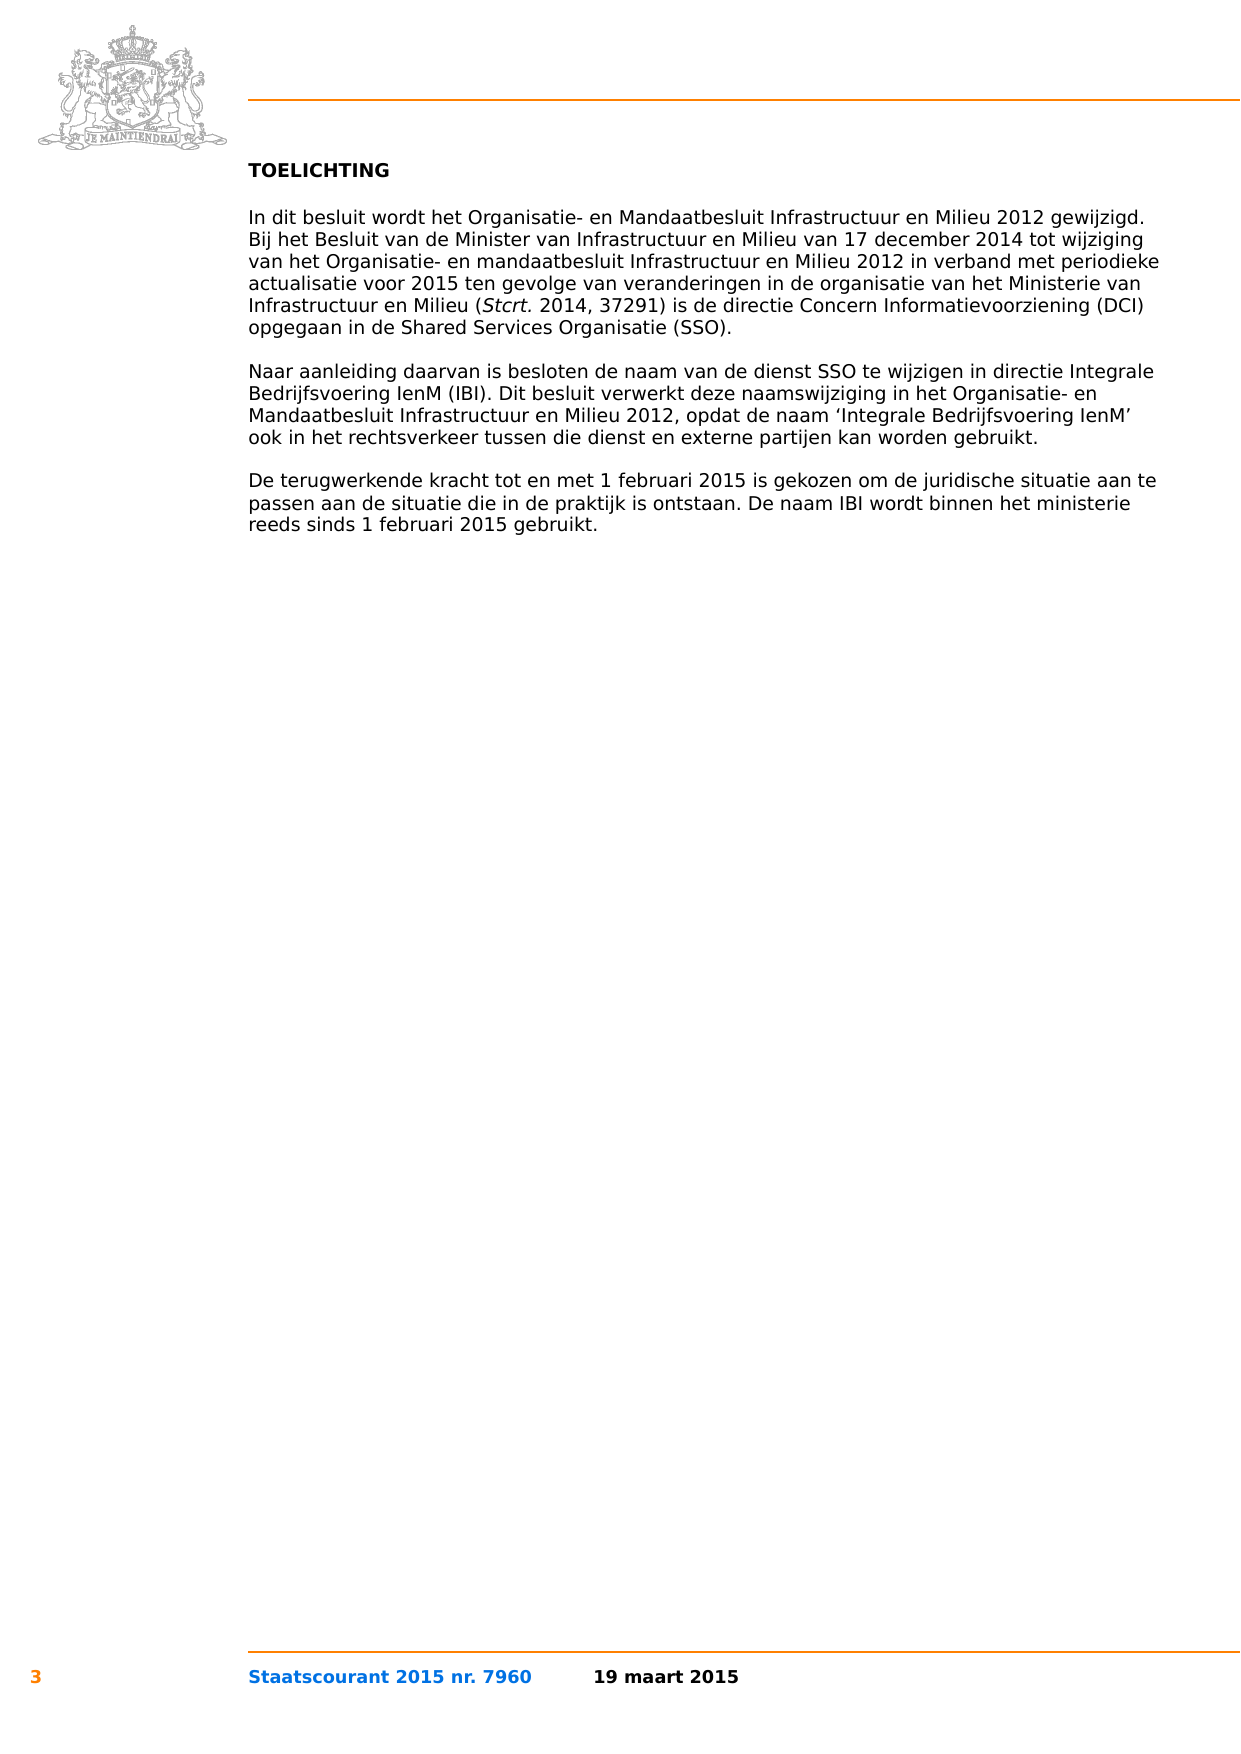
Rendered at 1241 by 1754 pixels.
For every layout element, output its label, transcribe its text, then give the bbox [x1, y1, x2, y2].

picture [38, 25, 227, 150]
subtitle TOELICHTING [248, 160, 1163, 182]
text De terugwerkende kracht tot en met 1 februari 2015 is gekozen om de juridische situatie aan te passen aan de situatie die in de praktijk is ontstaan. De naam IBI wordt binnen het ministerie reeds sinds 1 februari 2015 gebruikt. [248, 470, 1163, 536]
text In dit besluit wordt het Organisatie- en Mandaatbesluit Infrastructuur en Milieu 2012 gewijzigd. Bij het Besluit van de Minister van Infrastructuur en Milieu van 17 december 2014 tot wijziging van het Organisatie- en mandaatbesluit Infrastructuur en Milieu 2012 in verband met periodieke actualisatie voor 2015 ten gevolge van veranderingen in de organisatie van het Ministerie van Infrastructuur en Milieu (Stcrt. 2014, 37291) is de directie Concern Informatievoorziening (DCI) opgegaan in de Shared Services Organisatie (SSO). [248, 207, 1163, 339]
text Naar aanleiding daarvan is besloten de naam van de dienst SSO te wijzigen in directie Integrale Bedrijfsvoering IenM (IBI). Dit besluit verwerkt deze naamswijziging in het Organisatie- en Mandaatbesluit Infrastructuur en Milieu 2012, opdat de naam ‘Integrale Bedrijfsvoering IenM’ ook in het rechtsverkeer tussen die dienst en externe partijen kan worden gebruikt. [248, 361, 1163, 448]
